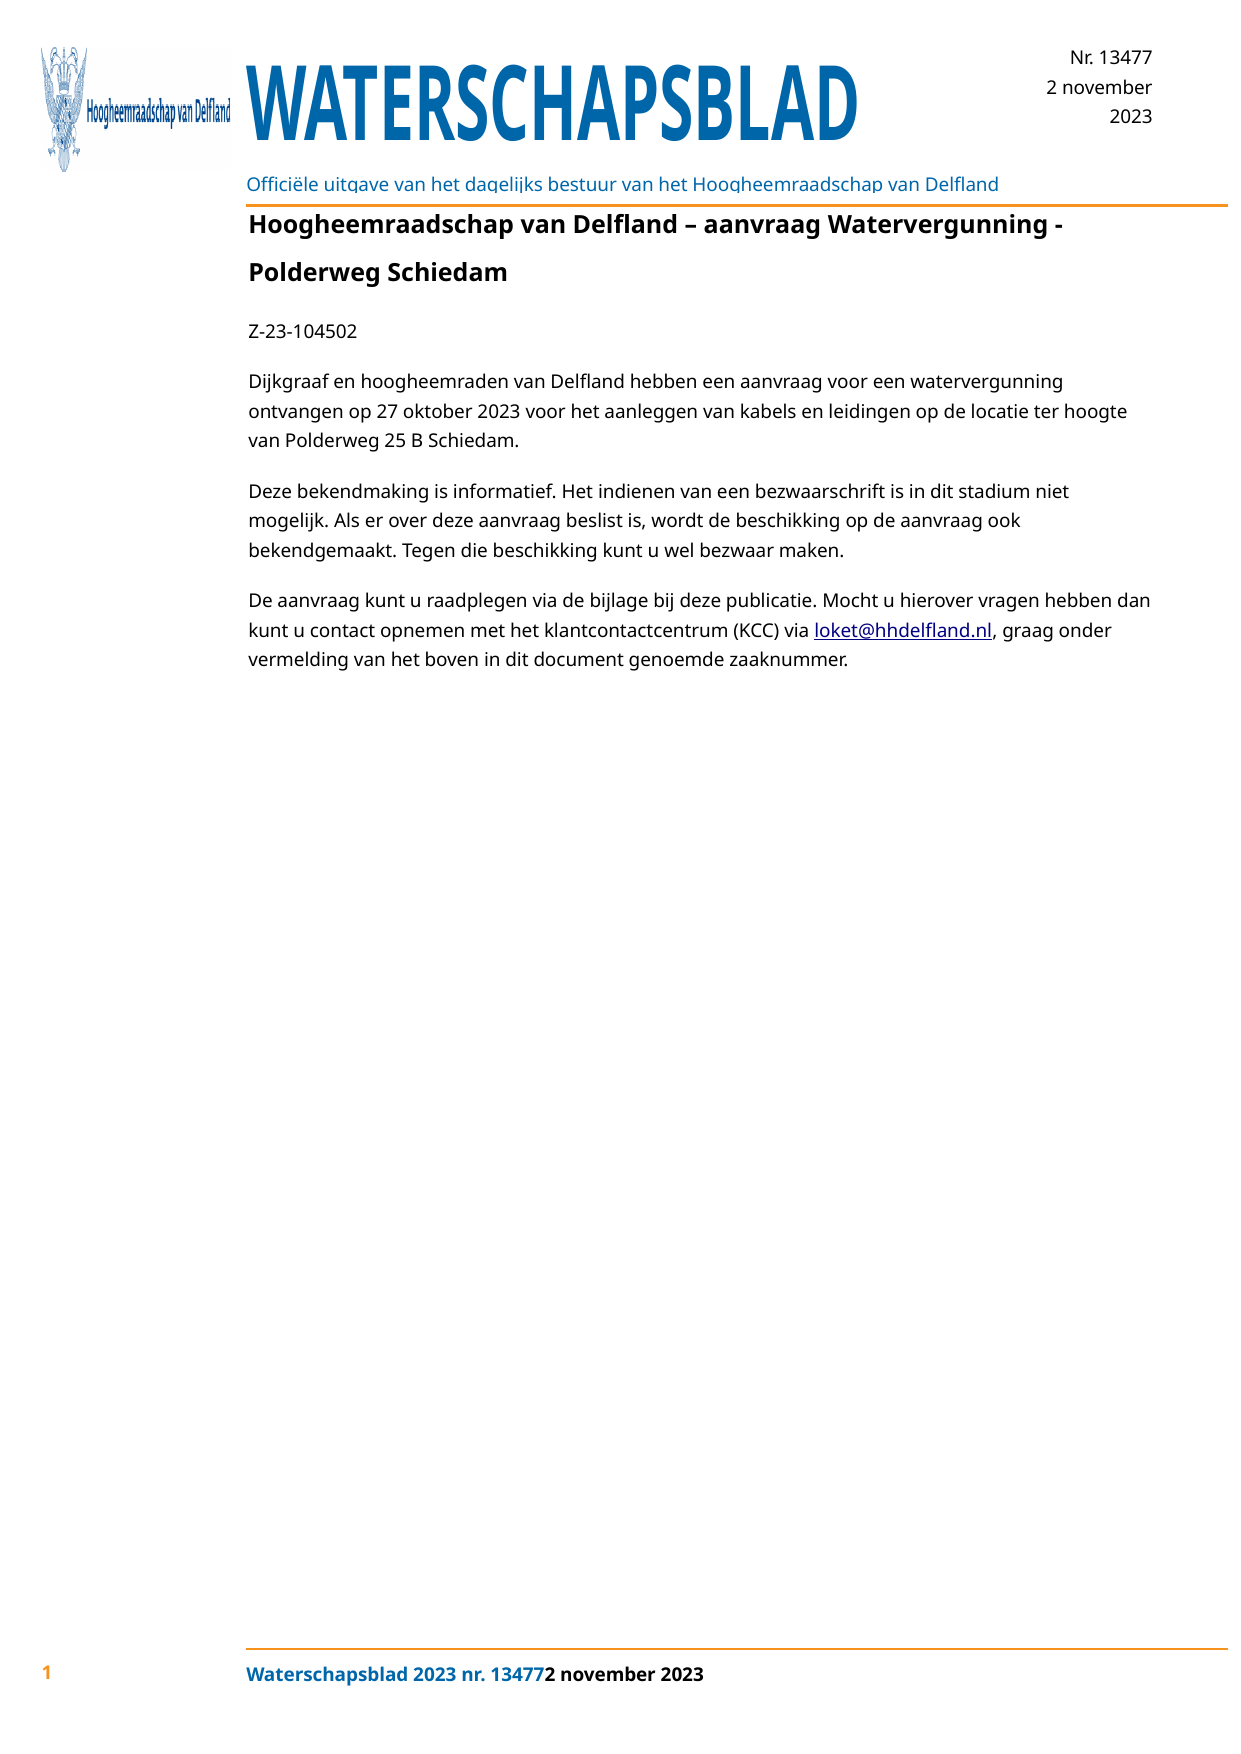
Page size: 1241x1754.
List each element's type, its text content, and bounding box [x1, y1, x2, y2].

text De aanvraag kunt u raadplegen via de bijlage bij deze publicatie. Mocht u hierover vragen hebben dan kunt u contact opnemen met het klantcontactcentrum (KCC) via loket@hhdelfland.nl, graag onder vermelding van het boven in dit document genoemde zaaknummer. [248, 587, 1152, 672]
text Deze bekendmaking is informatief. Het indienen van een bezwaarschrift is in dit stadium niet mogelijk. Als er over deze aanvraag beslist is, wordt de beschikking op de aanvraag ook bekendgemaakt. Tegen die beschikking kunt u wel bezwaar maken. [248, 478, 1152, 563]
picture [41, 47, 231, 172]
text Hoogheemraadschap van Delfland – aanvraag Watervergunning - Polderweg Schiedam [248, 207, 1152, 288]
text Dijkgraaf en hoogheemraden van Delfland hebben een aanvraag voor een watervergunning ontvangen op 27 oktober 2023 voor het aanleggen van kabels en leidingen op de locatie ter hoogte van Polderweg 25 B Schiedam. [248, 368, 1152, 453]
text Z-23-104502 [248, 318, 1152, 344]
